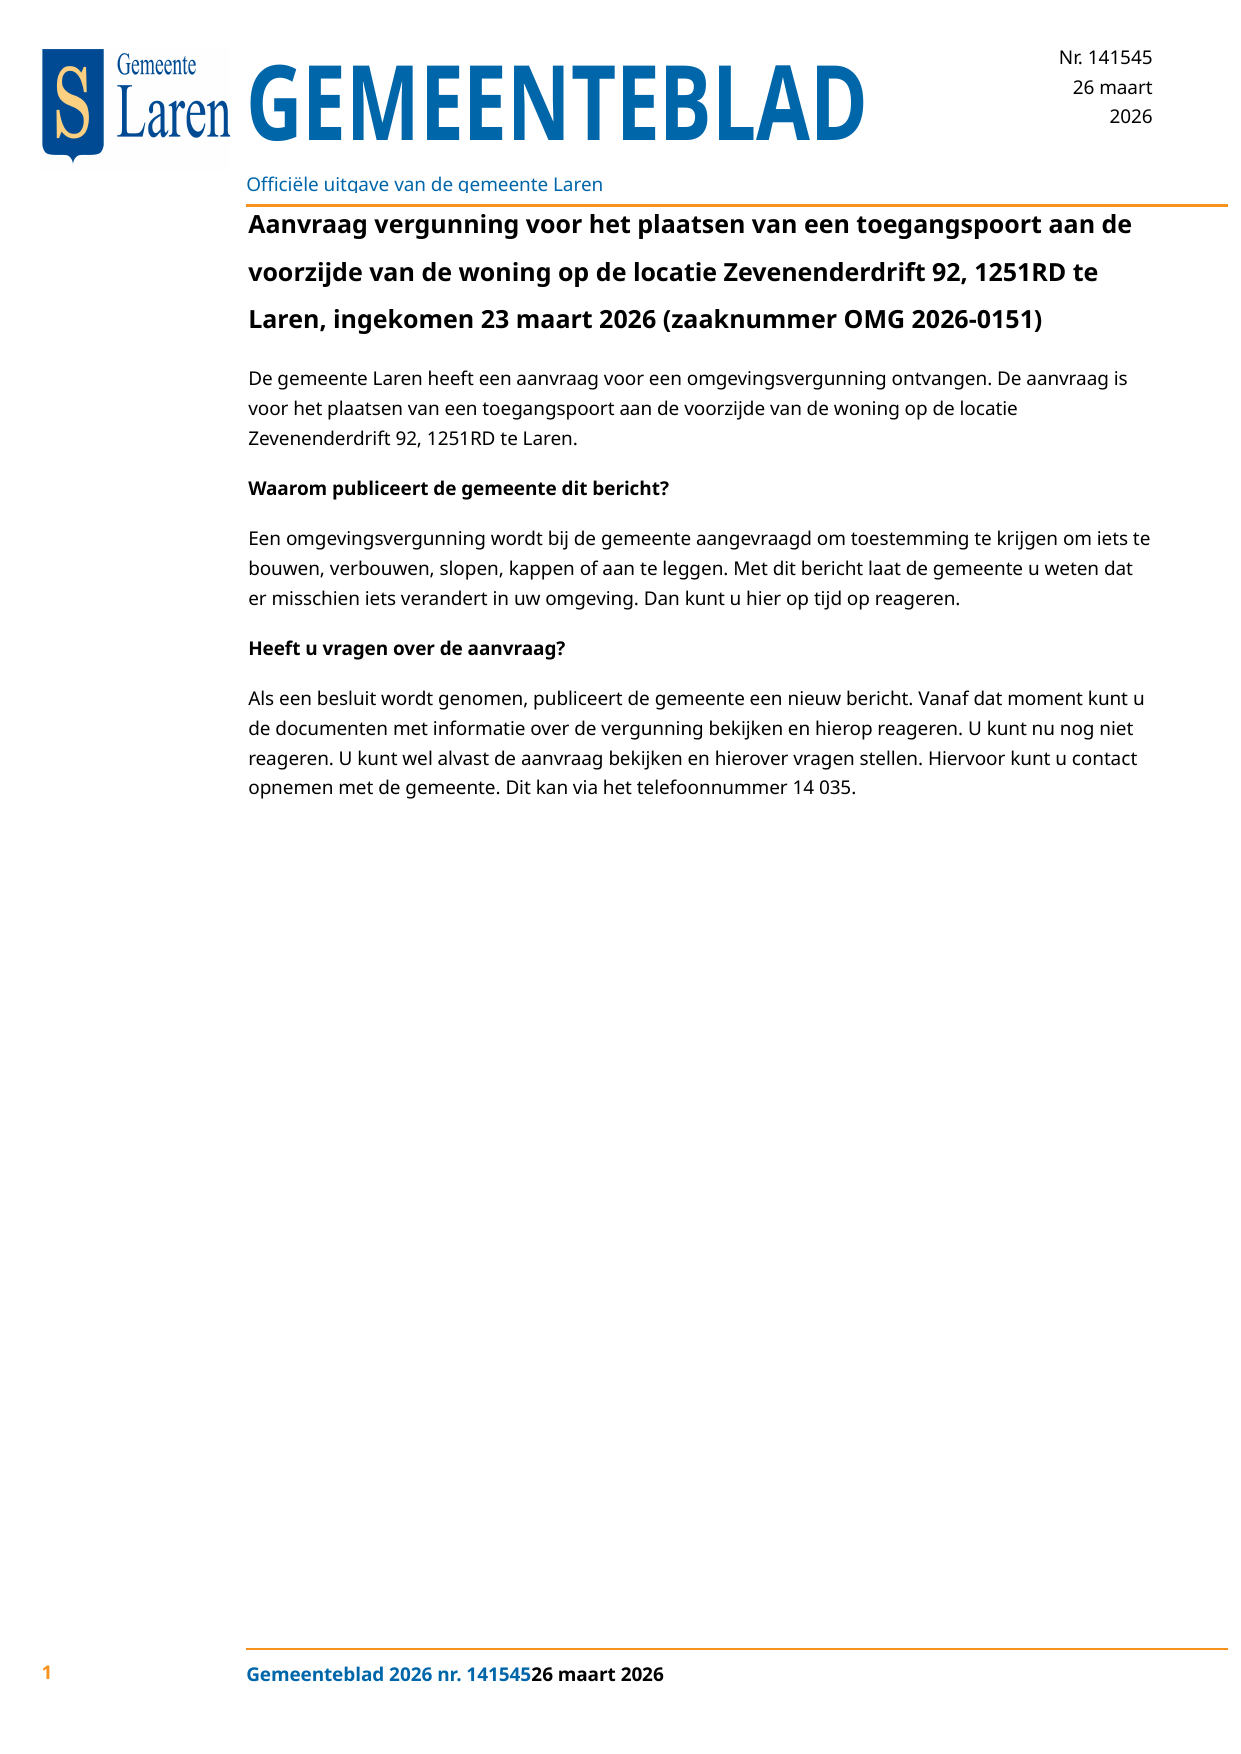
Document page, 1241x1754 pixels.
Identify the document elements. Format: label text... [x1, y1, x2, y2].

text De gemeente Laren heeft een aanvraag voor een omgevingsvergunning ontvangen. De aanvraag is voor het plaatsen van een toegangspoort aan de voorzijde van de woning op de locatie Zevenenderdrift 92, 1251RD te Laren. [248, 366, 1152, 450]
text Aanvraag vergunning voor het plaatsen van een toegangspoort aan de voorzijde van de woning op de locatie Zevenenderdrift 92, 1251RD te Laren, ingekomen 23 maart 2026 (zaaknummer OMG 2026-0151) [248, 207, 1152, 336]
picture [41, 47, 231, 172]
text Waarom publiceert de gemeente dit bericht? [248, 475, 1152, 501]
text Heeft u vragen over de aanvraag? [248, 635, 1152, 661]
text Als een besluit wordt genomen, publiceert de gemeente een nieuw bericht. Vanaf dat moment kunt u de documenten met informatie over de vergunning bekijken en hierop reageren. U kunt nu nog niet reageren. U kunt wel alvast de aanvraag bekijken en hierover vragen stellen. Hiervoor kunt u contact opnemen met de gemeente. Dit kan via het telefoonnummer 14 035. [248, 686, 1152, 800]
text Een omgevingsvergunning wordt bij de gemeente aangevraagd om toestemming te krijgen om iets te bouwen, verbouwen, slopen, kappen of aan te leggen. Met dit bericht laat de gemeente u weten dat er misschien iets verandert in uw omgeving. Dan kunt u hier op tijd op reageren. [248, 526, 1152, 610]
